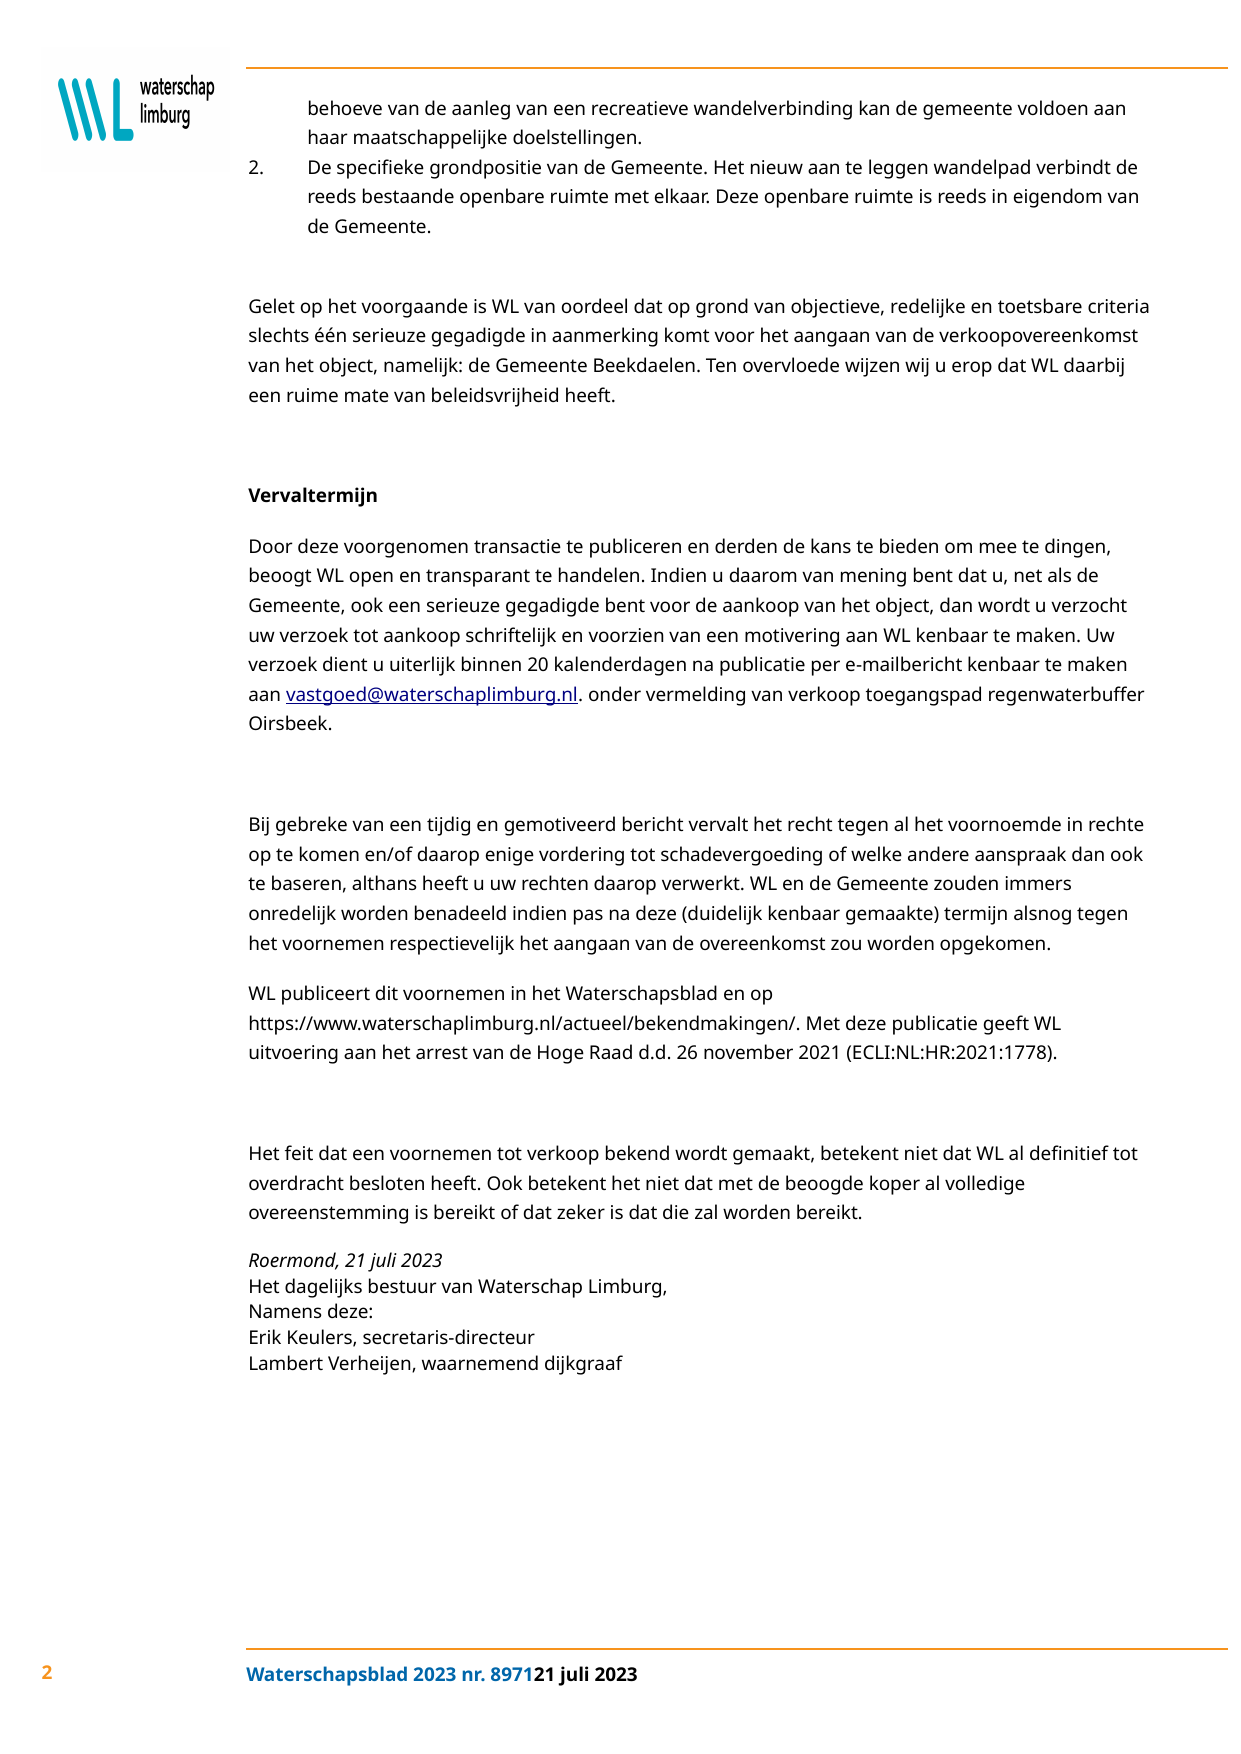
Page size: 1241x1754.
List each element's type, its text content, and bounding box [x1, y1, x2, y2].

text Vervaltermijn [248, 483, 1152, 508]
list De specifieke grondpositie van de Gemeente. Het nieuw aan te leggen wandelpad verbindt de reeds bestaande openbare ruimte met elkaar. Deze openbare ruimte is reeds in eigendom van de Gemeente. [248, 154, 1152, 239]
text Het dagelijks bestuur van Waterschap Limburg, [248, 1273, 1152, 1299]
text Roermond, 21 juli 2023 [248, 1247, 1152, 1273]
text Bij gebreke van een tijdig en gemotiveerd bericht vervalt het recht tegen al het voornoemde in rechte op te komen en/of daarop enige vordering tot schadevergoeding of welke andere aanspraak dan ook te baseren, althans heeft u uw rechten daarop verwerkt. WL en de Gemeente zouden immers onredelijk worden benadeeld indien pas na deze (duidelijk kenbaar gemaakte) termijn alsnog tegen het voornemen respectievelijk het aangaan van de overeenkomst zou worden opgekomen. [248, 811, 1152, 956]
text Het feit dat een voornemen tot verkoop bekend wordt gemaakt, betekent niet dat WL al definitief tot overdracht besloten heeft. Ook betekent het niet dat met de beoogde koper al volledige overeenstemming is bereikt of dat zeker is dat die zal worden bereikt. [248, 1140, 1152, 1225]
text Erik Keulers, secretaris-directeur [248, 1324, 1152, 1350]
picture [41, 47, 231, 172]
text Lambert Verheijen, waarnemend dijkgraaf [248, 1350, 1152, 1376]
list behoeve van de aanleg van een recreatieve wandelverbinding kan de gemeente voldoen aan haar maatschappelijke doelstellingen. [248, 95, 1152, 150]
text Gelet op het voorgaande is WL van oordeel dat op grond van objectieve, redelijke en toetsbare criteria slechts één serieuze gegadigde in aanmerking komt voor het aangaan van de verkoopovereenkomst van het object, namelijk: de Gemeente Beekdaelen. Ten overvloede wijzen wij u erop dat WL daarbij een ruime mate van beleidsvrijheid heeft. [248, 293, 1152, 408]
text Namens deze: [248, 1299, 1152, 1324]
text Door deze voorgenomen transactie te publiceren en derden de kans te bieden om mee te dingen, beoogt WL open en transparant te handelen. Indien u daarom van mening bent dat u, net als de Gemeente, ook een serieuze gegadigde bent voor de aankoop van het object, dan wordt u verzocht uw verzoek tot aankoop schriftelijk en voorzien van een motivering aan WL kenbaar te maken. Uw verzoek dient u uiterlijk binnen 20 kalenderdagen na publicatie per e-mailbericht kenbaar te maken aan vastgoed@waterschaplimburg.nl. onder vermelding van verkoop toegangspad regenwaterbuffer Oirsbeek. [248, 533, 1152, 736]
text WL publiceert dit voornemen in het Waterschapsblad en op https://www.waterschaplimburg.nl/actueel/bekendmakingen/. Met deze publicatie geeft WL uitvoering aan het arrest van de Hoge Raad d.d. 26 november 2021 (ECLI:NL:HR:2021:1778). [248, 980, 1152, 1065]
